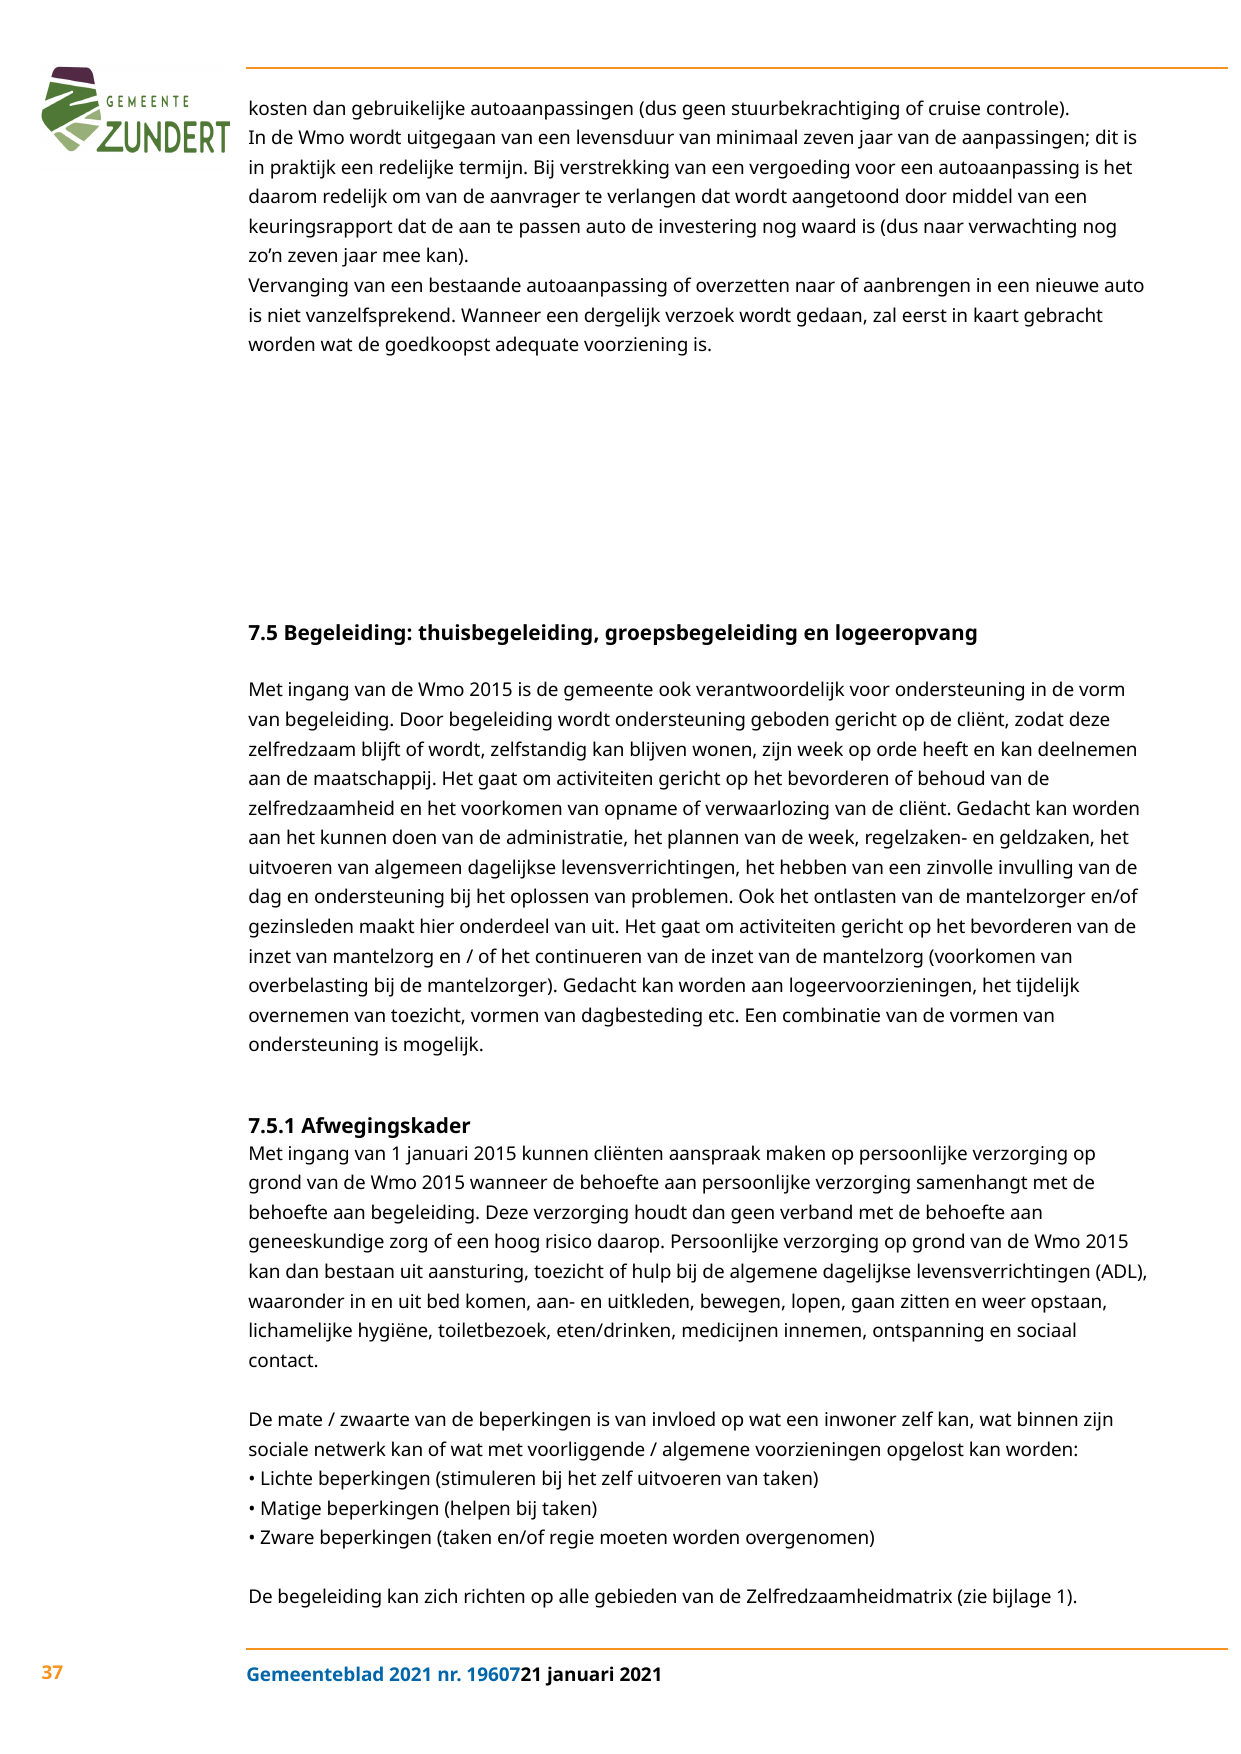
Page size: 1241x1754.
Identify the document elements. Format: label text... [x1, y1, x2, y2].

text • Matige beperkingen (helpen bij taken) [248, 1495, 1152, 1521]
text Vervanging van een bestaande autoaanpassing of overzetten naar of aanbrengen in een nieuwe auto is niet vanzelfsprekend. Wanneer een dergelijk verzoek wordt gedaan, zal eerst in kaart gebracht worden wat de goedkoopst adequate voorziening is. [248, 272, 1152, 357]
text 7.5.1 Afwegingskader [248, 1112, 1152, 1140]
text 7.5 Begeleiding: thuisbegeleiding, groepsbegeleiding en logeeropvang [248, 618, 1152, 647]
text Met ingang van de Wmo 2015 is de gemeente ook verantwoordelijk voor ondersteuning in de vorm van begeleiding. Door begeleiding wordt ondersteuning geboden gericht op de cliënt, zodat deze zelfredzaam blijft of wordt, zelfstandig kan blijven wonen, zijn week op orde heeft en kan deelnemen aan de maatschappij. Het gaat om activiteiten gericht op het bevorderen of behoud van de zelfredzaamheid en het voorkomen van opname of verwaarlozing van de cliënt. Gedacht kan worden aan het kunnen doen van de administratie, het plannen van de week, regelzaken- en geldzaken, het uitvoeren van algemeen dagelijkse levensverrichtingen, het hebben van een zinvolle invulling van de dag en ondersteuning bij het oplossen van problemen. Ook het ontlasten van de mantelzorger en/of gezinsleden maakt hier onderdeel van uit. Het gaat om activiteiten gericht op het bevorderen van de inzet van mantelzorg en / of het continueren van de inzet van de mantelzorg (voorkomen van overbelasting bij de mantelzorger). Gedacht kan worden aan logeervoorzieningen, het tijdelijk overnemen van toezicht, vormen van dagbesteding etc. Een combinatie van de vormen van ondersteuning is mogelijk. [248, 677, 1152, 1057]
text De begeleiding kan zich richten op alle gebieden van de Zelfredzaamheidmatrix (zie bijlage 1). [248, 1584, 1152, 1609]
text • Zware beperkingen (taken en/of regie moeten worden overgenomen) [248, 1524, 1152, 1550]
text • Lichte beperkingen (stimuleren bij het zelf uitvoeren van taken) [248, 1465, 1152, 1491]
text Met ingang van 1 januari 2015 kunnen cliënten aanspraak maken op persoonlijke verzorging op grond van de Wmo 2015 wanneer de behoefte aan persoonlijke verzorging samenhangt met de behoefte aan begeleiding. Deze verzorging houdt dan geen verband met de behoefte aan geneeskundige zorg of een hoog risico daarop. Persoonlijke verzorging op grond van de Wmo 2015 kan dan bestaan uit aansturing, toezicht of hulp bij de algemene dagelijkse levensverrichtingen (ADL), waaronder in en uit bed komen, aan- en uitkleden, bewegen, lopen, gaan zitten en weer opstaan, lichamelijke hygiëne, toiletbezoek, eten/drinken, medicijnen innemen, ontspanning en sociaal contact. [248, 1140, 1152, 1373]
picture [41, 47, 231, 172]
text In de Wmo wordt uitgegaan van een levensduur van minimaal zeven jaar van de aanpassingen; dit is in praktijk een redelijke termijn. Bij verstrekking van een vergoeding voor een autoaanpassing is het daarom redelijk om van de aanvrager te verlangen dat wordt aangetoond door middel van een keuringsrapport dat de aan te passen auto de investering nog waard is (dus naar verwachting nog zo’n zeven jaar mee kan). [248, 124, 1152, 268]
text De mate / zwaarte van de beperkingen is van invloed op wat een inwoner zelf kan, wat binnen zijn sociale netwerk kan of wat met voorliggende / algemene voorzieningen opgelost kan worden: [248, 1406, 1152, 1462]
text kosten dan gebruikelijke autoaanpassingen (dus geen stuurbekrachtiging of cruise controle). [248, 95, 1152, 121]
